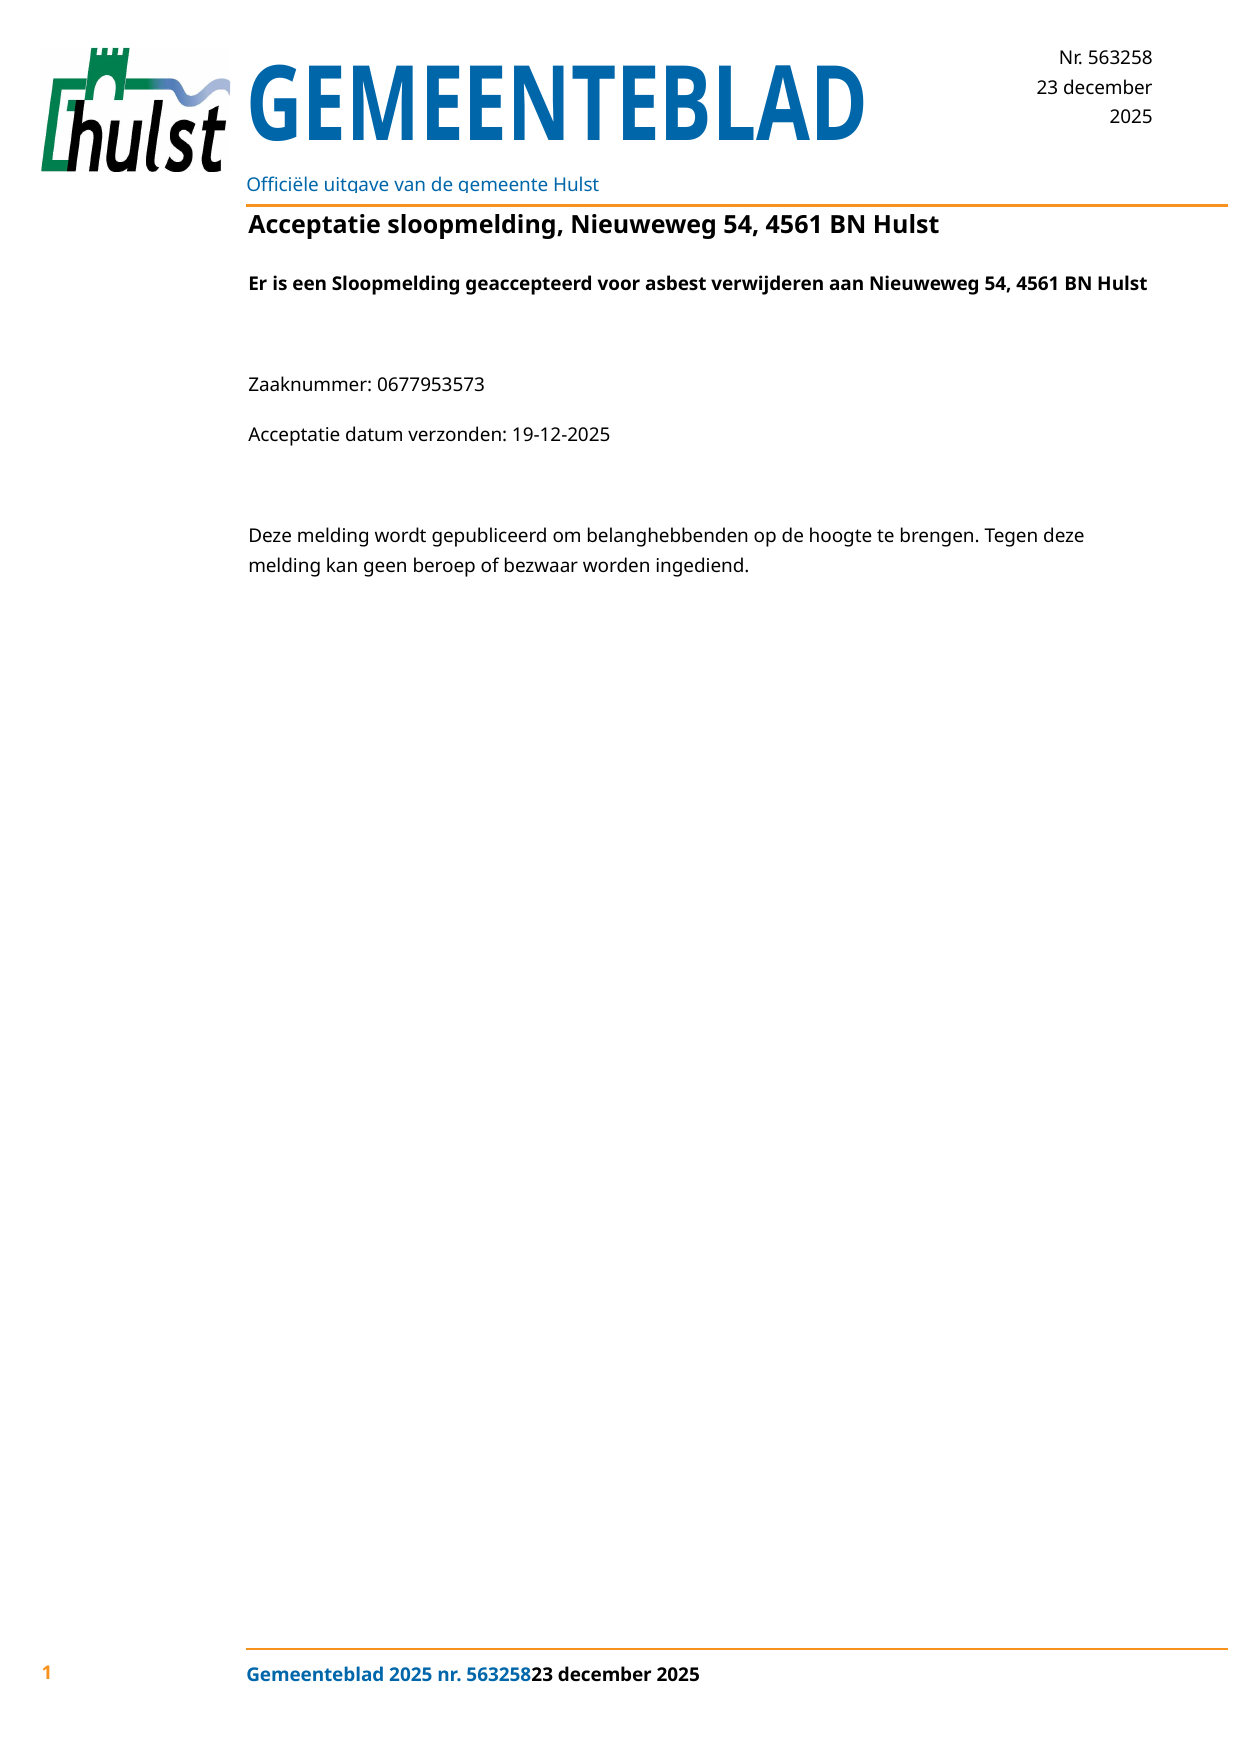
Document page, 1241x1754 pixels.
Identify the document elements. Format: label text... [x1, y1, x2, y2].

text Acceptatie datum verzonden: 19-12-2025 [248, 422, 1152, 447]
text Er is een Sloopmelding geaccepteerd voor asbest verwijderen aan Nieuweweg 54, 4561 BN Hulst [248, 270, 1152, 296]
text Acceptatie sloopmelding, Nieuweweg 54, 4561 BN Hulst [248, 207, 1152, 241]
text Deze melding wordt gepubliceerd om belanghebbenden op de hoogte te brengen. Tegen deze melding kan geen beroep of bezwaar worden ingediend. [248, 522, 1152, 578]
picture [41, 47, 231, 172]
text Zaaknummer: 0677953573 [248, 371, 1152, 397]
